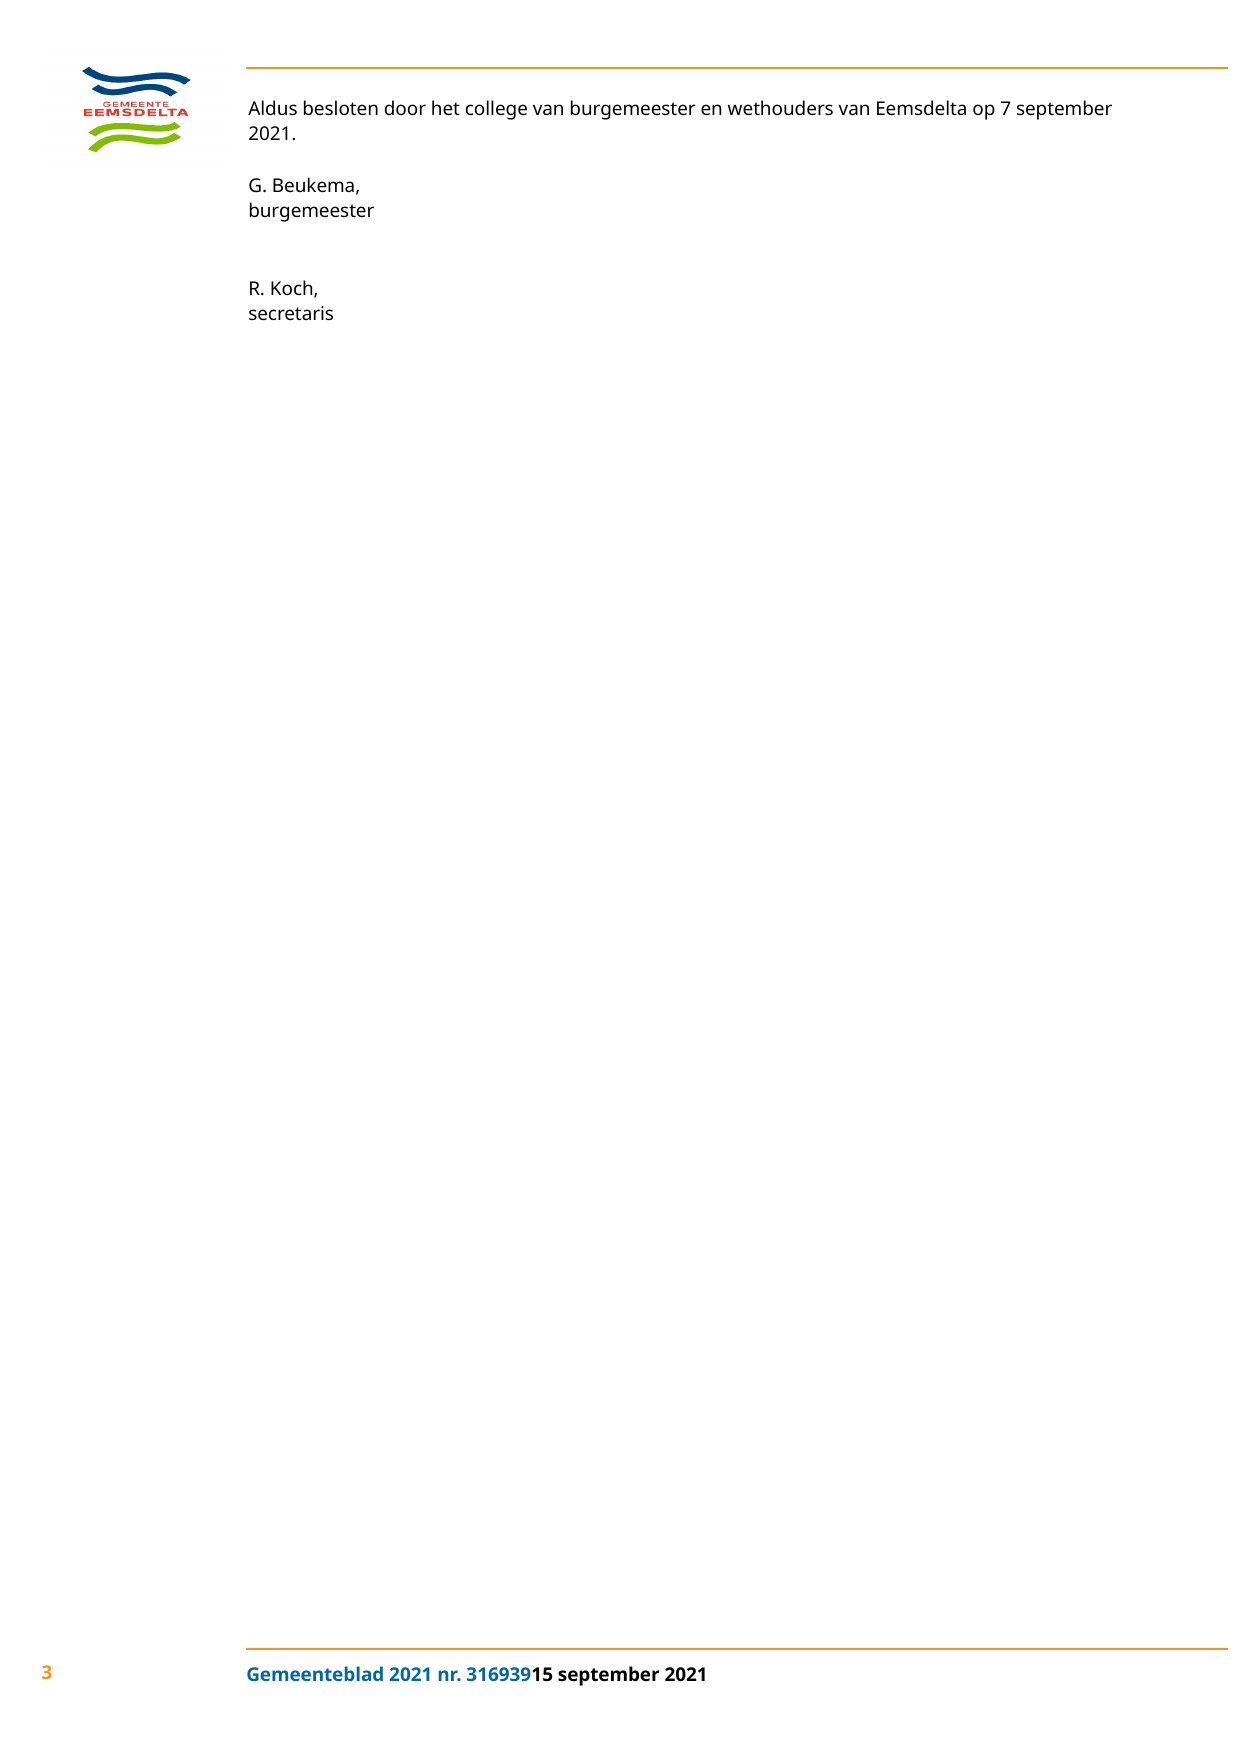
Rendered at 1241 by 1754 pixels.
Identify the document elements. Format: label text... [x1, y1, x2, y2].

text R. Koch, [248, 275, 1152, 301]
picture [41, 47, 231, 172]
text burgemeester [248, 198, 1152, 223]
text Aldus besloten door het college van burgemeester en wethouders van Eemsdelta op 7 september 2021. [248, 95, 1152, 146]
text secretaris [248, 301, 1152, 326]
text G. Beukema, [248, 172, 1152, 198]
